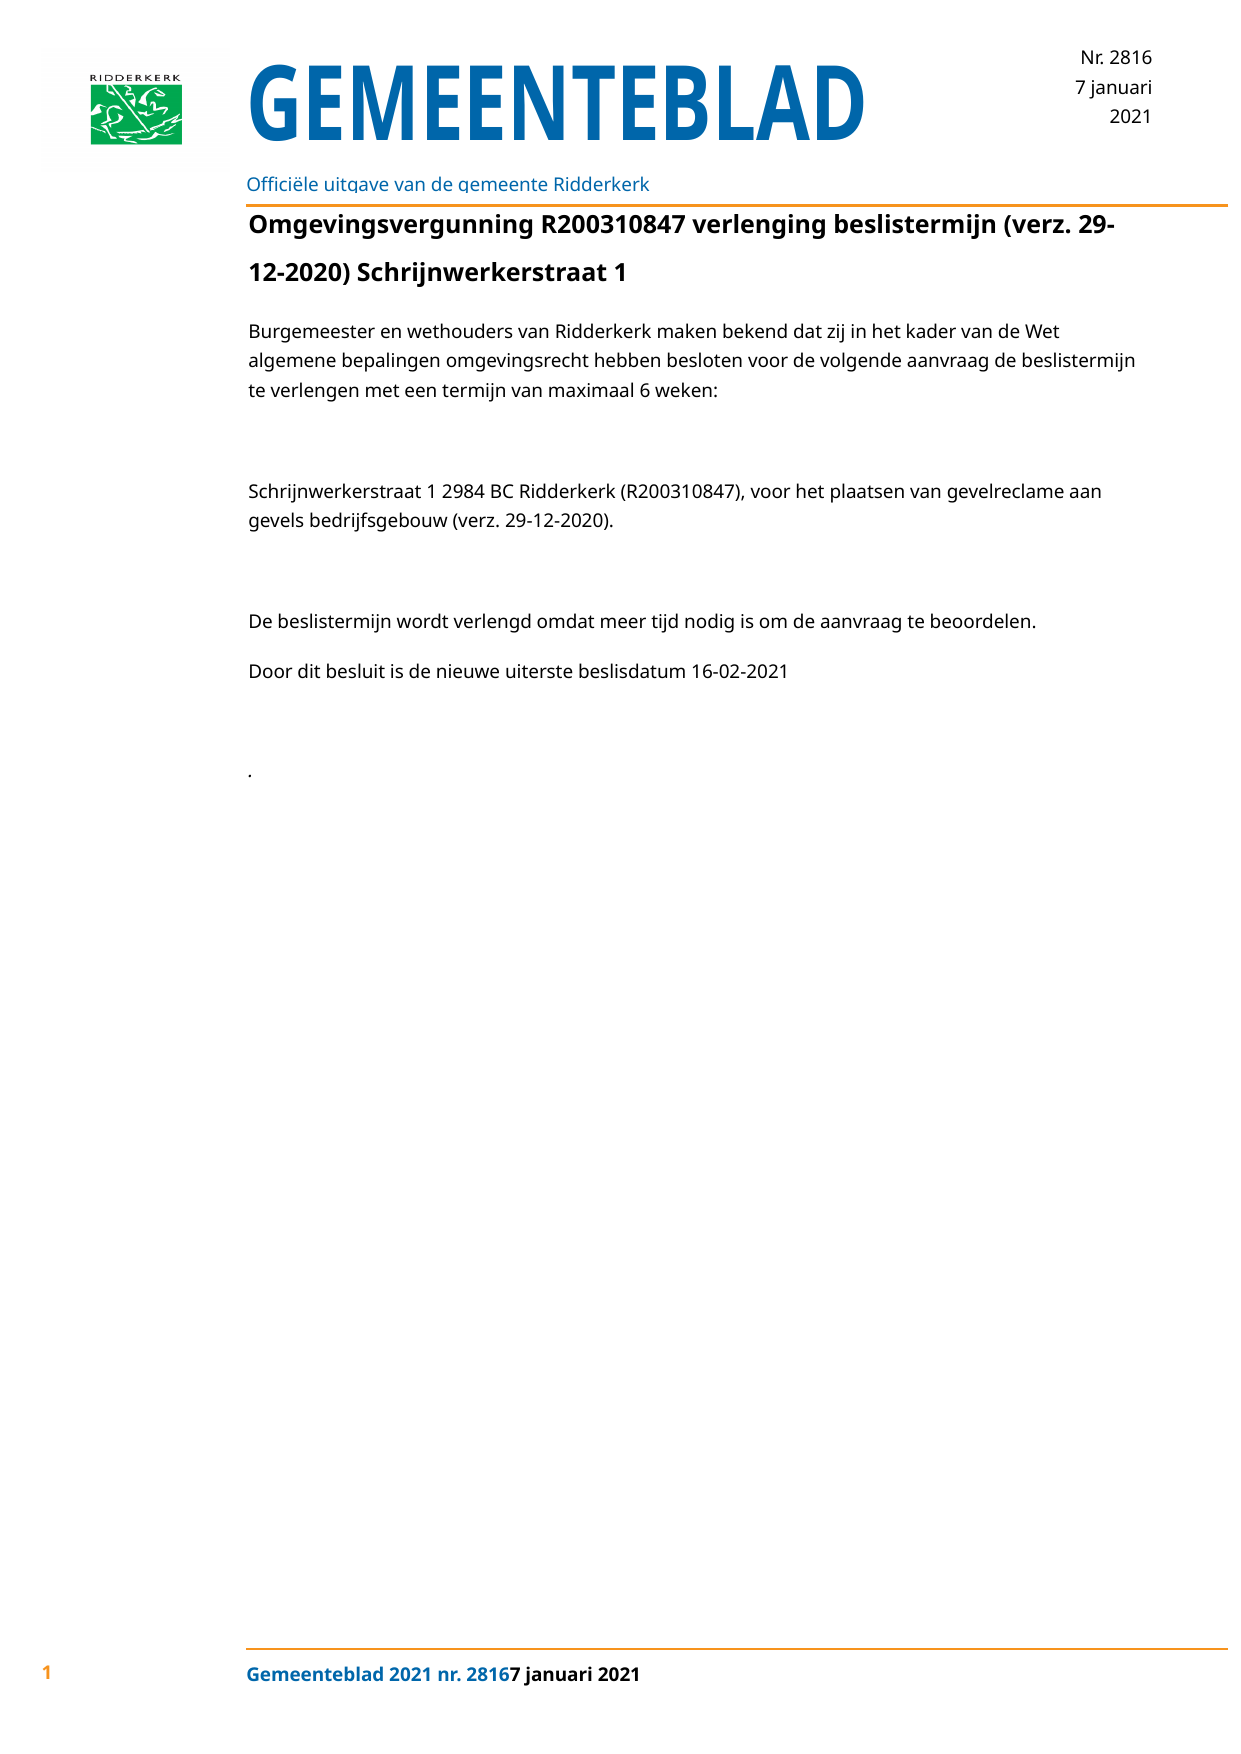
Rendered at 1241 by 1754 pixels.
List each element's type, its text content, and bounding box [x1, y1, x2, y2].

text Omgevingsvergunning R200310847 verlenging beslistermijn (verz. 29-12-2020) Schrijnwerkerstraat 1 [248, 207, 1152, 288]
picture [41, 47, 231, 172]
text . [248, 757, 1152, 783]
text Door dit besluit is de nieuwe uiterste beslisdatum 16-02-2021 [248, 659, 1152, 684]
text Burgemeester en wethouders van Ridderkerk maken bekend dat zij in het kader van de Wet algemene bepalingen omgevingsrecht hebben besloten voor de volgende aanvraag de beslistermijn te verlengen met een termijn van maximaal 6 weken: [248, 318, 1152, 403]
text De beslistermijn wordt verlengd omdat meer tijd nodig is om de aanvraag te beoordelen. [248, 608, 1152, 634]
text Schrijnwerkerstraat 1 2984 BC Ridderkerk (R200310847), voor het plaatsen van gevelreclame aan gevels bedrijfsgebouw (verz. 29-12-2020). [248, 478, 1152, 533]
